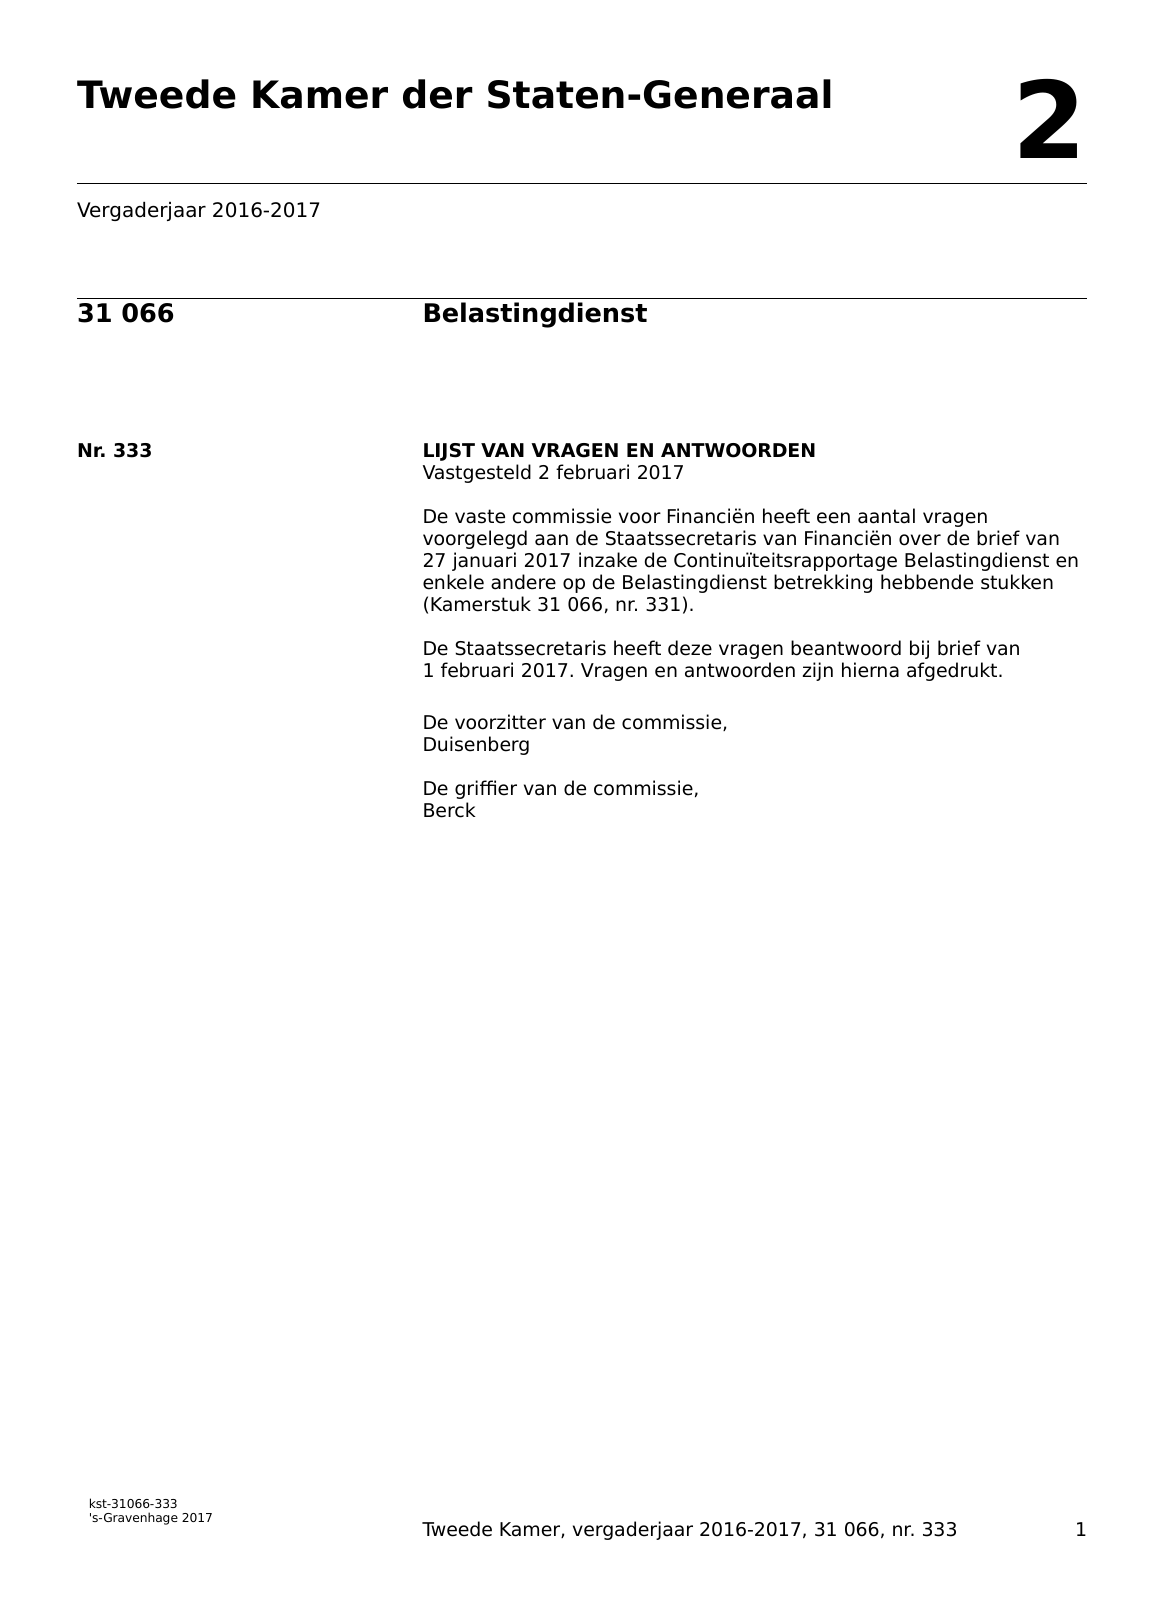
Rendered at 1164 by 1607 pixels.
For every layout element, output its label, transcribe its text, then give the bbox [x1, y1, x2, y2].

subtitle Nr. 333 LIJST VAN VRAGEN EN ANTWOORDEN [77, 440, 1087, 462]
text De griffier van de commissie, Berck [422, 778, 1087, 822]
text Vastgesteld 2 februari 2017 [422, 462, 1087, 484]
table_header Tweede Kamer der Staten-Generaal [77, 59, 886, 183]
table_header 2 [886, 59, 1087, 183]
subtitle 31 066 Belastingdienst [77, 299, 1087, 329]
text 's-Gravenhage 2017 [88, 1511, 323, 1525]
text De voorzitter van de commissie, Duisenberg [422, 712, 1087, 756]
text De Staatssecretaris heeft deze vragen beantwoord bij brief van 1 februari 2017. Vragen en antwoorden zijn hierna afgedrukt. [422, 638, 1087, 682]
table_cell Vergaderjaar 2016-2017 [77, 184, 1087, 298]
text De vaste commissie voor Financiën heeft een aantal vragen voorgelegd aan de Staatssecretaris van Financiën over de brief van 27 januari 2017 inzake de Continuïteitsrapportage Belastingdienst en enkele andere op de Belastingdienst betrekking hebbende stukken (Kamerstuk 31 066, nr. 331). [422, 506, 1087, 616]
text kst-31066-333 [88, 1497, 323, 1511]
